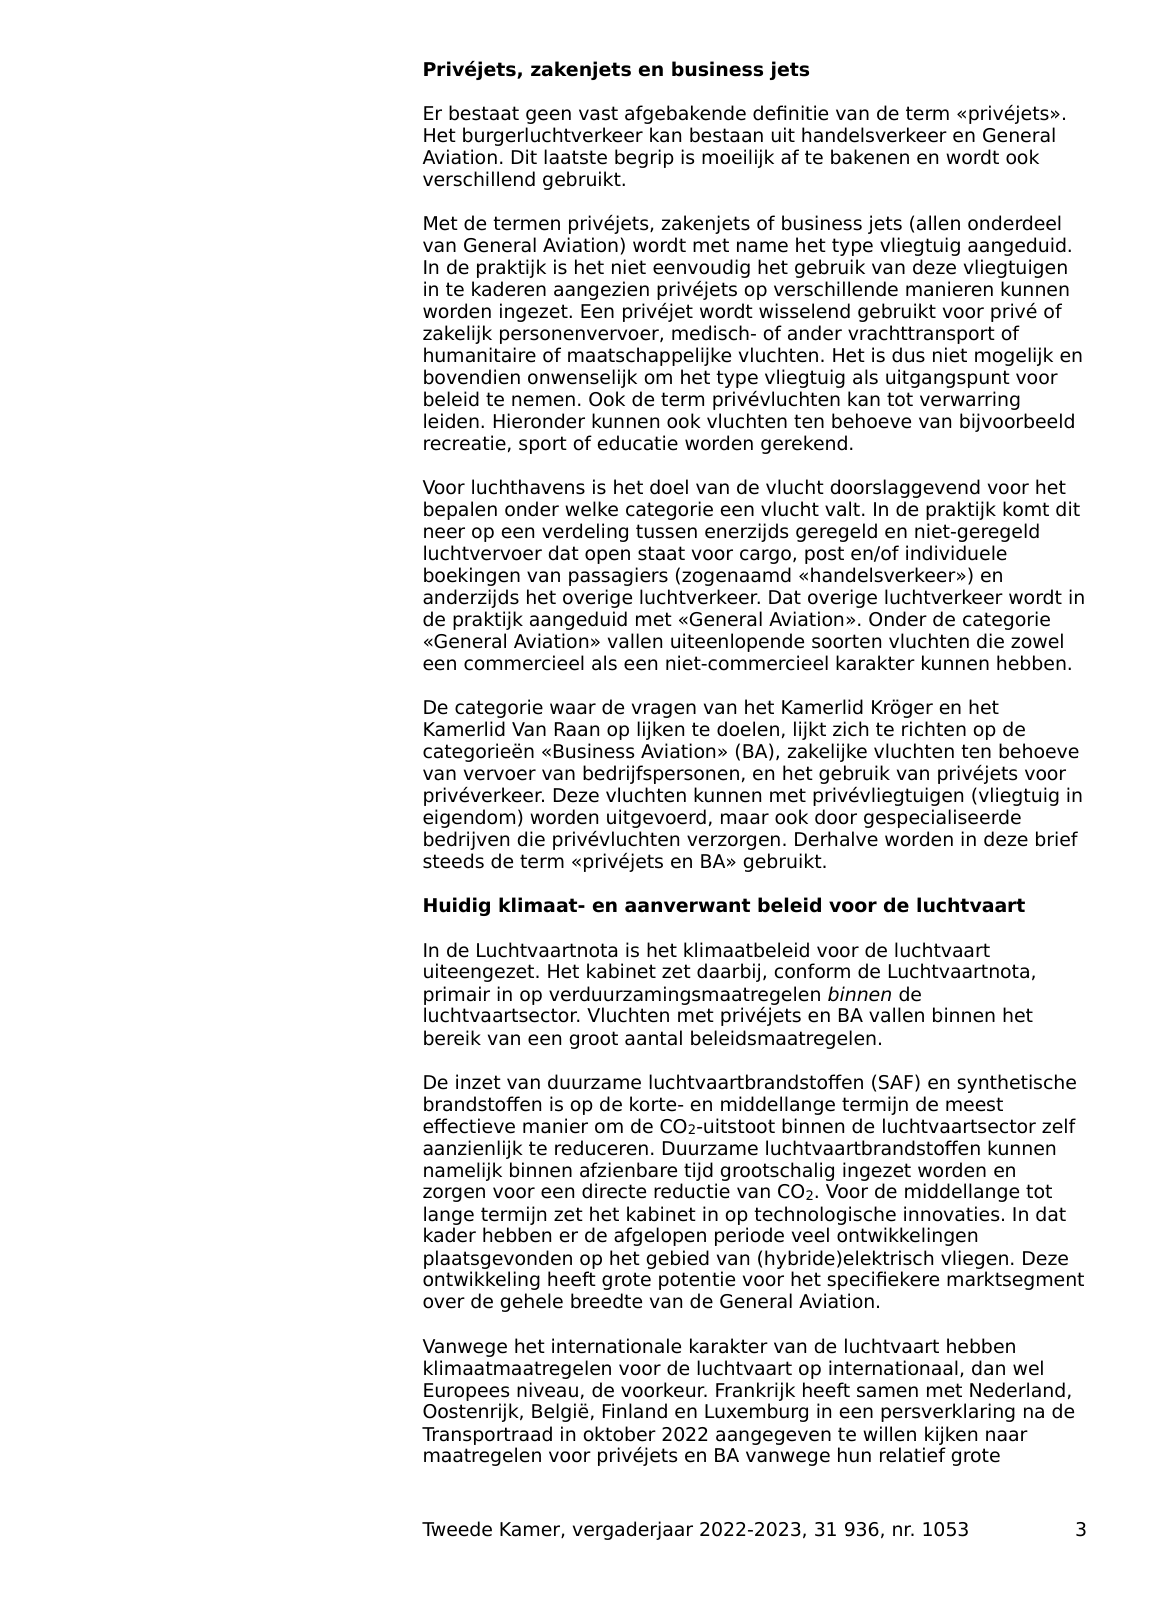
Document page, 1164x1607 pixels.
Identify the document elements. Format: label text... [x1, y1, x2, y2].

text In de Luchtvaartnota is het klimaatbeleid voor de luchtvaart uiteengezet. Het kabinet zet daarbij, conform de Luchtvaartnota, primair in op verduurzamingsmaatregelen binnen de luchtvaartsector. Vluchten met privéjets en BA vallen binnen het bereik van een groot aantal beleidsmaatregelen. [422, 939, 1087, 1049]
text Met de termen privéjets, zakenjets of business jets (allen onderdeel van General Aviation) wordt met name het type vliegtuig aangeduid. In de praktijk is het niet eenvoudig het gebruik van deze vliegtuigen in te kaderen aangezien privéjets op verschillende manieren kunnen worden ingezet. Een privéjet wordt wisselend gebruikt voor privé of zakelijk personenvervoer, medisch- of ander vrachttransport of humanitaire of maatschappelijke vluchten. Het is dus niet mogelijk en bovendien onwenselijk om het type vliegtuig als uitgangspunt voor beleid te nemen. Ook de term privévluchten kan tot verwarring leiden. Hieronder kunnen ook vluchten ten behoeve van bijvoorbeeld recreatie, sport of educatie worden gerekend. [422, 213, 1087, 455]
text Vanwege het internationale karakter van de luchtvaart hebben klimaatmaatregelen voor de luchtvaart op internationaal, dan wel Europees niveau, de voorkeur. Frankrijk heeft samen met Nederland, Oostenrijk, België, Finland en Luxemburg in een persverklaring na de Transportraad in oktober 2022 aangegeven te willen kijken naar maatregelen voor privéjets en BA vanwege hun relatief grote [422, 1336, 1087, 1467]
text Voor luchthavens is het doel van de vlucht doorslaggevend voor het bepalen onder welke categorie een vlucht valt. In de praktijk komt dit neer op een verdeling tussen enerzijds geregeld en niet-geregeld luchtvervoer dat open staat voor cargo, post en/of individuele boekingen van passagiers (zogenaamd «handelsverkeer») en anderzijds het overige luchtverkeer. Dat overige luchtverkeer wordt in de praktijk aangeduid met «General Aviation». Onder de categorie «General Aviation» vallen uiteenlopende soorten vluchten die zowel een commercieel als een niet-commercieel karakter kunnen hebben. [422, 477, 1087, 675]
subtitle Huidig klimaat- en aanverwant beleid voor de luchtvaart [422, 895, 1087, 917]
text De categorie waar de vragen van het Kamerlid Kröger en het Kamerlid Van Raan op lijken te doelen, lijkt zich te richten op de categorieën «Business Aviation» (BA), zakelijke vluchten ten behoeve van vervoer van bedrijfspersonen, en het gebruik van privéjets voor privéverkeer. Deze vluchten kunnen met privévliegtuigen (vliegtuig in eigendom) worden uitgevoerd, maar ook door gespecialiseerde bedrijven die privévluchten verzorgen. Derhalve worden in deze brief steeds de term «privéjets en BA» gebruikt. [422, 697, 1087, 873]
text De inzet van duurzame luchtvaartbrandstoffen (SAF) en synthetische brandstoffen is op de korte- en middellange termijn de meest effectieve manier om de CO2-uitstoot binnen de luchtvaartsector zelf aanzienlijk te reduceren. Duurzame luchtvaartbrandstoffen kunnen namelijk binnen afzienbare tijd grootschalig ingezet worden en zorgen voor een directe reductie van CO2. Voor de middellange tot lange termijn zet het kabinet in op technologische innovaties. In dat kader hebben er de afgelopen periode veel ontwikkelingen plaatsgevonden op het gebied van (hybride)elektrisch vliegen. Deze ontwikkeling heeft grote potentie voor het specifiekere marktsegment over de gehele breedte van de General Aviation. [422, 1072, 1087, 1313]
subtitle Privéjets, zakenjets en business jets [422, 59, 1087, 81]
text Er bestaat geen vast afgebakende definitie van de term «privéjets». Het burgerluchtverkeer kan bestaan uit handelsverkeer en General Aviation. Dit laatste begrip is moeilijk af te bakenen en wordt ook verschillend gebruikt. [422, 103, 1087, 191]
